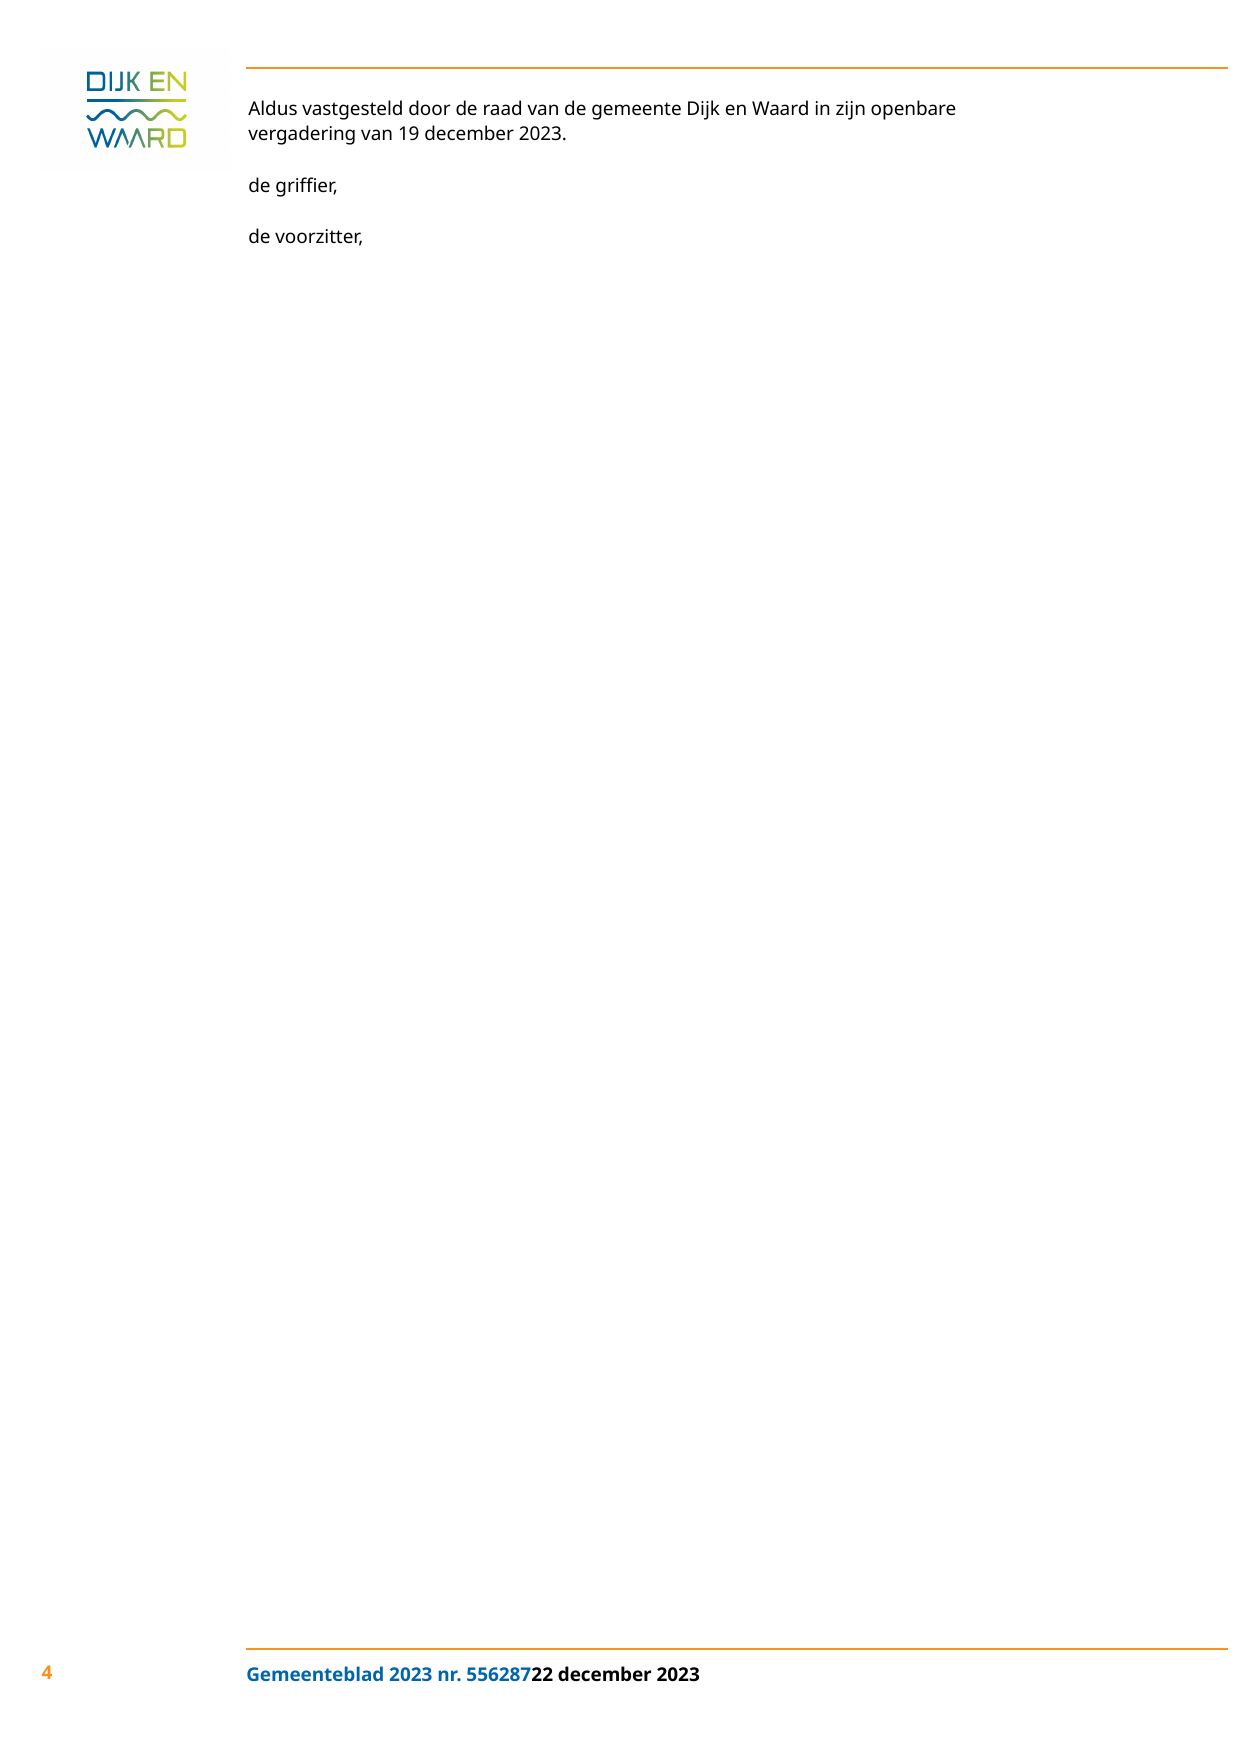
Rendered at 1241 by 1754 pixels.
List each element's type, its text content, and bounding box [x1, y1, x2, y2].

text de voorzitter, [248, 223, 1152, 249]
text vergadering van 19 december 2023. [248, 121, 1152, 146]
text de griffier, [248, 172, 1152, 198]
text Aldus vastgesteld door de raad van de gemeente Dijk en Waard in zijn openbare [248, 95, 1152, 121]
picture [41, 47, 231, 172]
